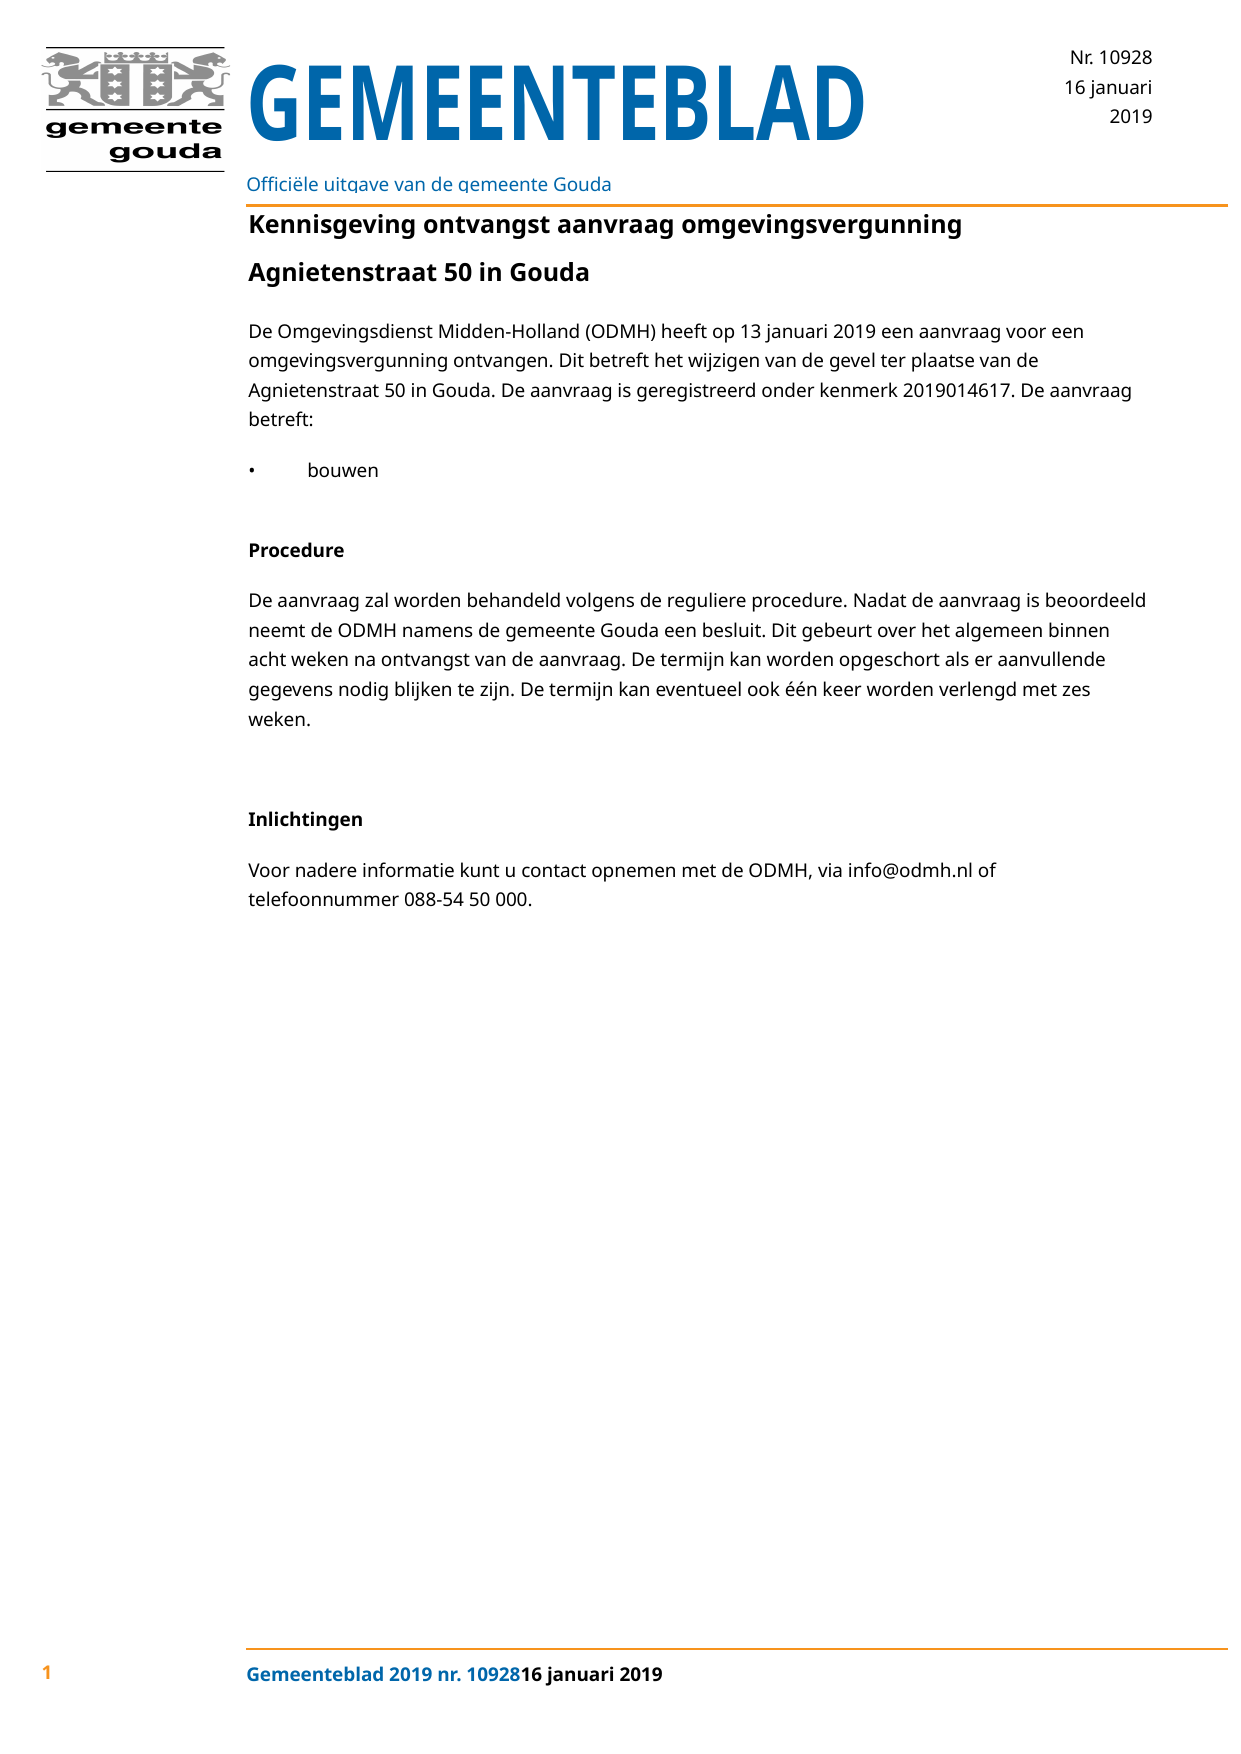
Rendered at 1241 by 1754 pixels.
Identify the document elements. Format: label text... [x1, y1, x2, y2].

text Voor nadere informatie kunt u contact opnemen met de ODMH, via info@odmh.nl of telefoonnummer 088-54 50 000. [248, 857, 1152, 912]
list bouwen [248, 457, 1152, 483]
text Inlichtingen [248, 807, 1152, 832]
text Procedure [248, 537, 1152, 563]
text Kennisgeving ontvangst aanvraag omgevingsvergunning Agnietenstraat 50 in Gouda [248, 207, 1152, 288]
text De Omgevingsdienst Midden-Holland (ODMH) heeft op 13 januari 2019 een aanvraag voor een omgevingsvergunning ontvangen. Dit betreft het wijzigen van de gevel ter plaatse van de Agnietenstraat 50 in Gouda. De aanvraag is geregistreerd onder kenmerk 2019014617. De aanvraag betreft: [248, 318, 1152, 432]
text De aanvraag zal worden behandeld volgens de reguliere procedure. Nadat de aanvraag is beoordeeld neemt de ODMH namens de gemeente Gouda een besluit. Dit gebeurt over het algemeen binnen acht weken na ontvangst van de aanvraag. De termijn kan worden opgeschort als er aanvullende gegevens nodig blijken te zijn. De termijn kan eventueel ook één keer worden verlengd met zes weken. [248, 587, 1152, 732]
picture [41, 47, 231, 172]
